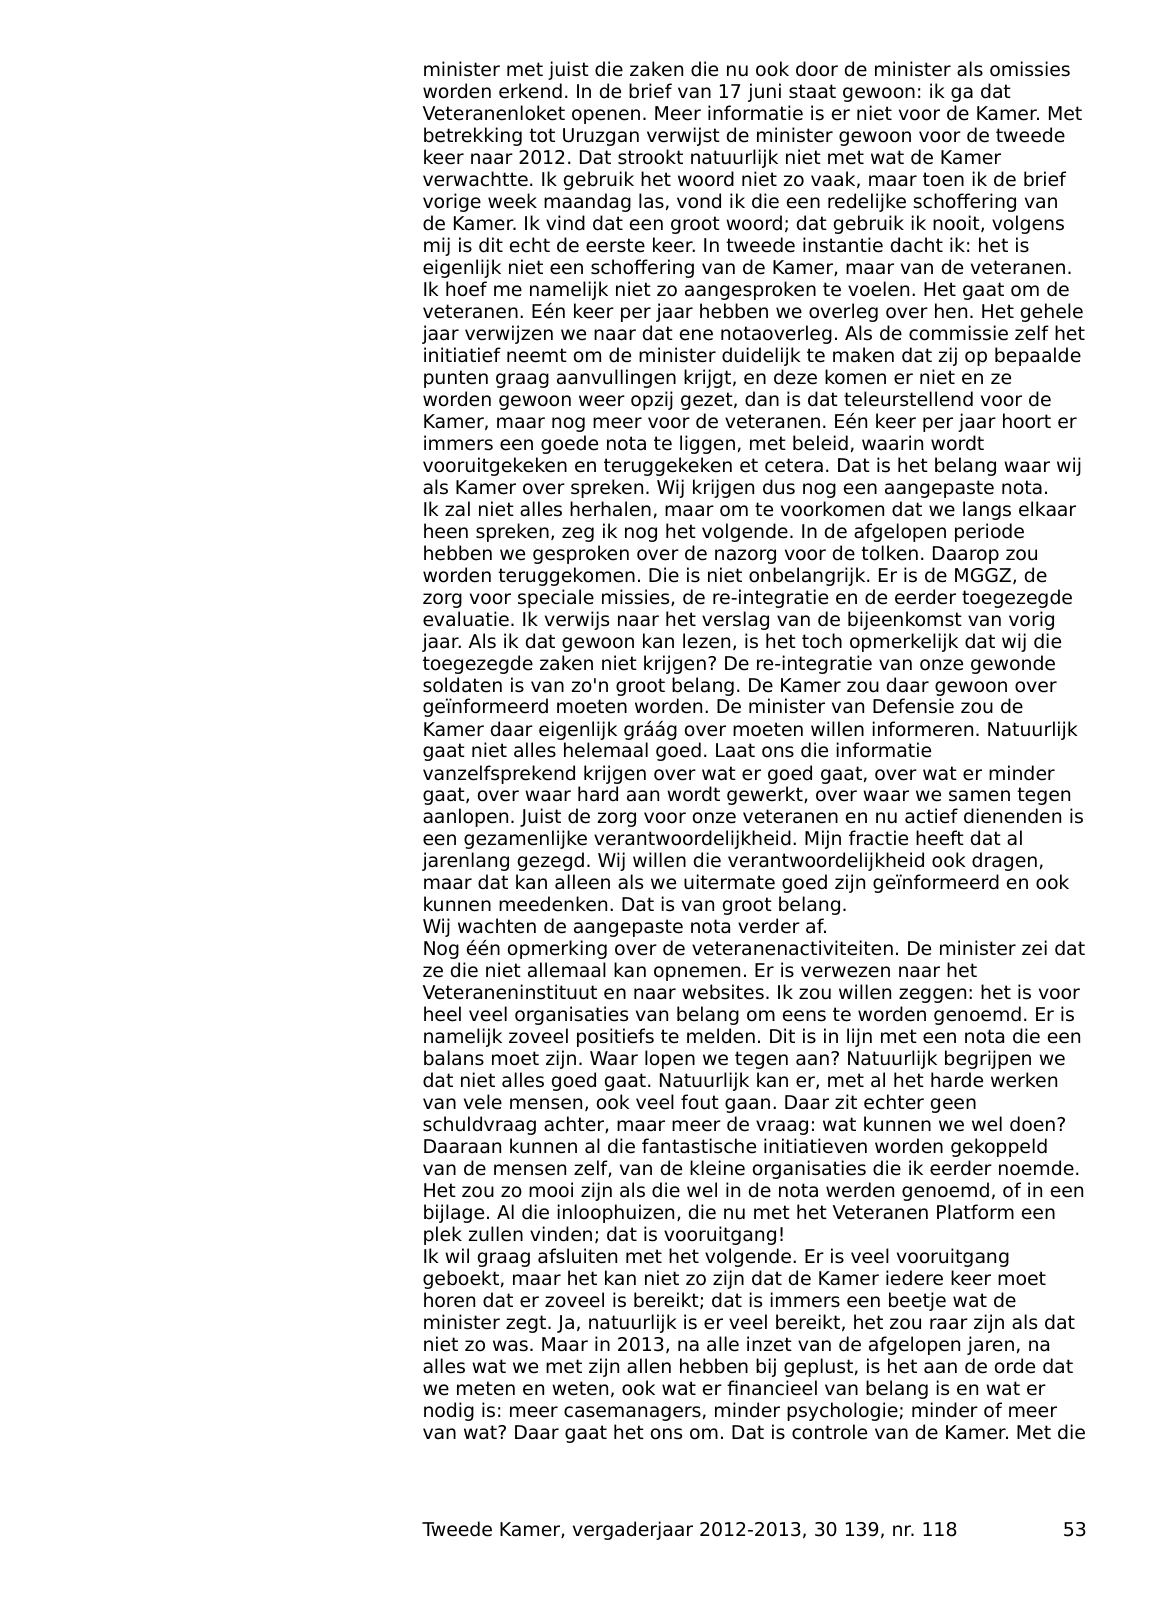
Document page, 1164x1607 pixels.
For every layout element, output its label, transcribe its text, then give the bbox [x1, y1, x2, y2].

text Ik wil graag afsluiten met het volgende. Er is veel vooruitgang geboekt, maar het kan niet zo zijn dat de Kamer iedere keer moet horen dat er zoveel is bereikt; dat is immers een beetje wat de minister zegt. Ja, natuurlijk is er veel bereikt, het zou raar zijn als dat niet zo was. Maar in 2013, na alle inzet van de afgelopen jaren, na alles wat we met zijn allen hebben bij geplust, is het aan de orde dat we meten en weten, ook wat er financieel van belang is en wat er nodig is: meer casemanagers, minder psychologie; minder of meer van wat? Daar gaat het ons om. Dat is controle van de Kamer. Met die [422, 1246, 1087, 1444]
text Ik zal niet alles herhalen, maar om te voorkomen dat we langs elkaar heen spreken, zeg ik nog het volgende. In de afgelopen periode hebben we gesproken over de nazorg voor de tolken. Daarop zou worden teruggekomen. Die is niet onbelangrijk. Er is de MGGZ, de zorg voor speciale missies, de re-integratie en de eerder toegezegde evaluatie. Ik verwijs naar het verslag van de bijeenkomst van vorig jaar. Als ik dat gewoon kan lezen, is het toch opmerkelijk dat wij die toegezegde zaken niet krijgen? De re-integratie van onze gewonde soldaten is van zo'n groot belang. De Kamer zou daar gewoon over geïnformeerd moeten worden. De minister van Defensie zou de Kamer daar eigenlijk gráág over moeten willen informeren. Natuurlijk gaat niet alles helemaal goed. Laat ons die informatie vanzelfsprekend krijgen over wat er goed gaat, over wat er minder gaat, over waar hard aan wordt gewerkt, over waar we samen tegen aanlopen. Juist de zorg voor onze veteranen en nu actief dienenden is een gezamenlijke verantwoordelijkheid. Mijn fractie heeft dat al jarenlang gezegd. Wij willen die verantwoordelijkheid ook dragen, maar dat kan alleen als we uitermate goed zijn geïnformeerd en ook kunnen meedenken. Dat is van groot belang. [422, 499, 1087, 916]
text Wij wachten de aangepaste nota verder af. [422, 916, 1087, 938]
text Nog één opmerking over de veteranenactiviteiten. De minister zei dat ze die niet allemaal kan opnemen. Er is verwezen naar het Veteraneninstituut en naar websites. Ik zou willen zeggen: het is voor heel veel organisaties van belang om eens te worden genoemd. Er is namelijk zoveel positiefs te melden. Dit is in lijn met een nota die een balans moet zijn. Waar lopen we tegen aan? Natuurlijk begrijpen we dat niet alles goed gaat. Natuurlijk kan er, met al het harde werken van vele mensen, ook veel fout gaan. Daar zit echter geen schuldvraag achter, maar meer de vraag: wat kunnen we wel doen? Daaraan kunnen al die fantastische initiatieven worden gekoppeld van de mensen zelf, van de kleine organisaties die ik eerder noemde. Het zou zo mooi zijn als die wel in de nota werden genoemd, of in een bijlage. Al die inloophuizen, die nu met het Veteranen Platform een plek zullen vinden; dat is vooruitgang! [422, 938, 1087, 1246]
text minister met juist die zaken die nu ook door de minister als omissies worden erkend. In de brief van 17 juni staat gewoon: ik ga dat Veteranenloket openen. Meer informatie is er niet voor de Kamer. Met betrekking tot Uruzgan verwijst de minister gewoon voor de tweede keer naar 2012. Dat strookt natuurlijk niet met wat de Kamer verwachtte. Ik gebruik het woord niet zo vaak, maar toen ik de brief vorige week maandag las, vond ik die een redelijke schoffering van de Kamer. Ik vind dat een groot woord; dat gebruik ik nooit, volgens mij is dit echt de eerste keer. In tweede instantie dacht ik: het is eigenlijk niet een schoffering van de Kamer, maar van de veteranen. Ik hoef me namelijk niet zo aangesproken te voelen. Het gaat om de veteranen. Eén keer per jaar hebben we overleg over hen. Het gehele jaar verwijzen we naar dat ene notaoverleg. Als de commissie zelf het initiatief neemt om de minister duidelijk te maken dat zij op bepaalde punten graag aanvullingen krijgt, en deze komen er niet en ze worden gewoon weer opzij gezet, dan is dat teleurstellend voor de Kamer, maar nog meer voor de veteranen. Eén keer per jaar hoort er immers een goede nota te liggen, met beleid, waarin wordt vooruitgekeken en teruggekeken et cetera. Dat is het belang waar wij als Kamer over spreken. Wij krijgen dus nog een aangepaste nota. [422, 59, 1087, 499]
